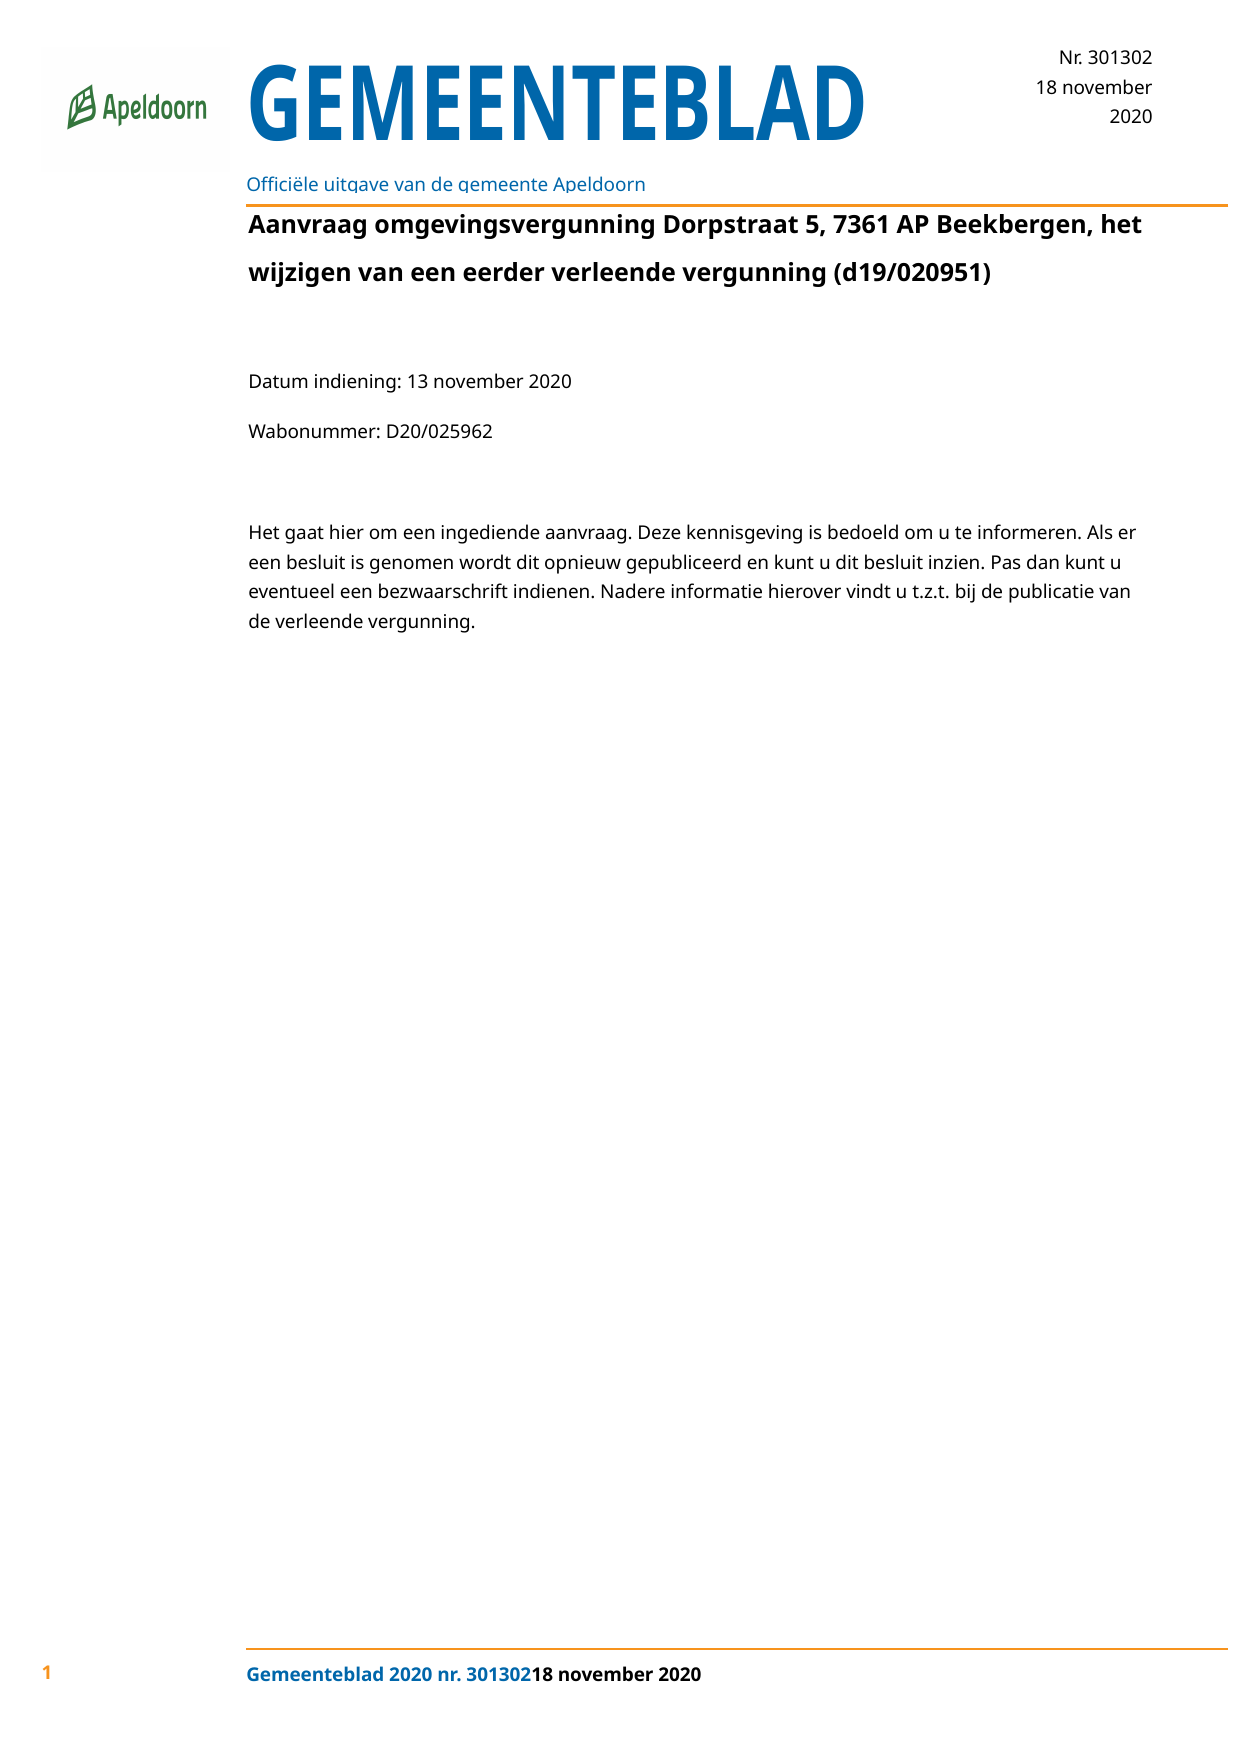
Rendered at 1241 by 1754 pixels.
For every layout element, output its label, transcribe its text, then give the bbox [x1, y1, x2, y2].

picture [41, 47, 231, 172]
text Het gaat hier om een ingediende aanvraag. Deze kennisgeving is bedoeld om u te informeren. Als er een besluit is genomen wordt dit opnieuw gepubliceerd en kunt u dit besluit inzien. Pas dan kunt u eventueel een bezwaarschrift indienen. Nadere informatie hierover vindt u t.z.t. bij de publicatie van de verleende vergunning. [248, 519, 1152, 634]
text Wabonummer: D20/025962 [248, 419, 1152, 444]
text Aanvraag omgevingsvergunning Dorpstraat 5, 7361 AP Beekbergen, het wijzigen van een eerder verleende vergunning (d19/020951) [248, 207, 1152, 288]
text Datum indiening: 13 november 2020 [248, 368, 1152, 394]
